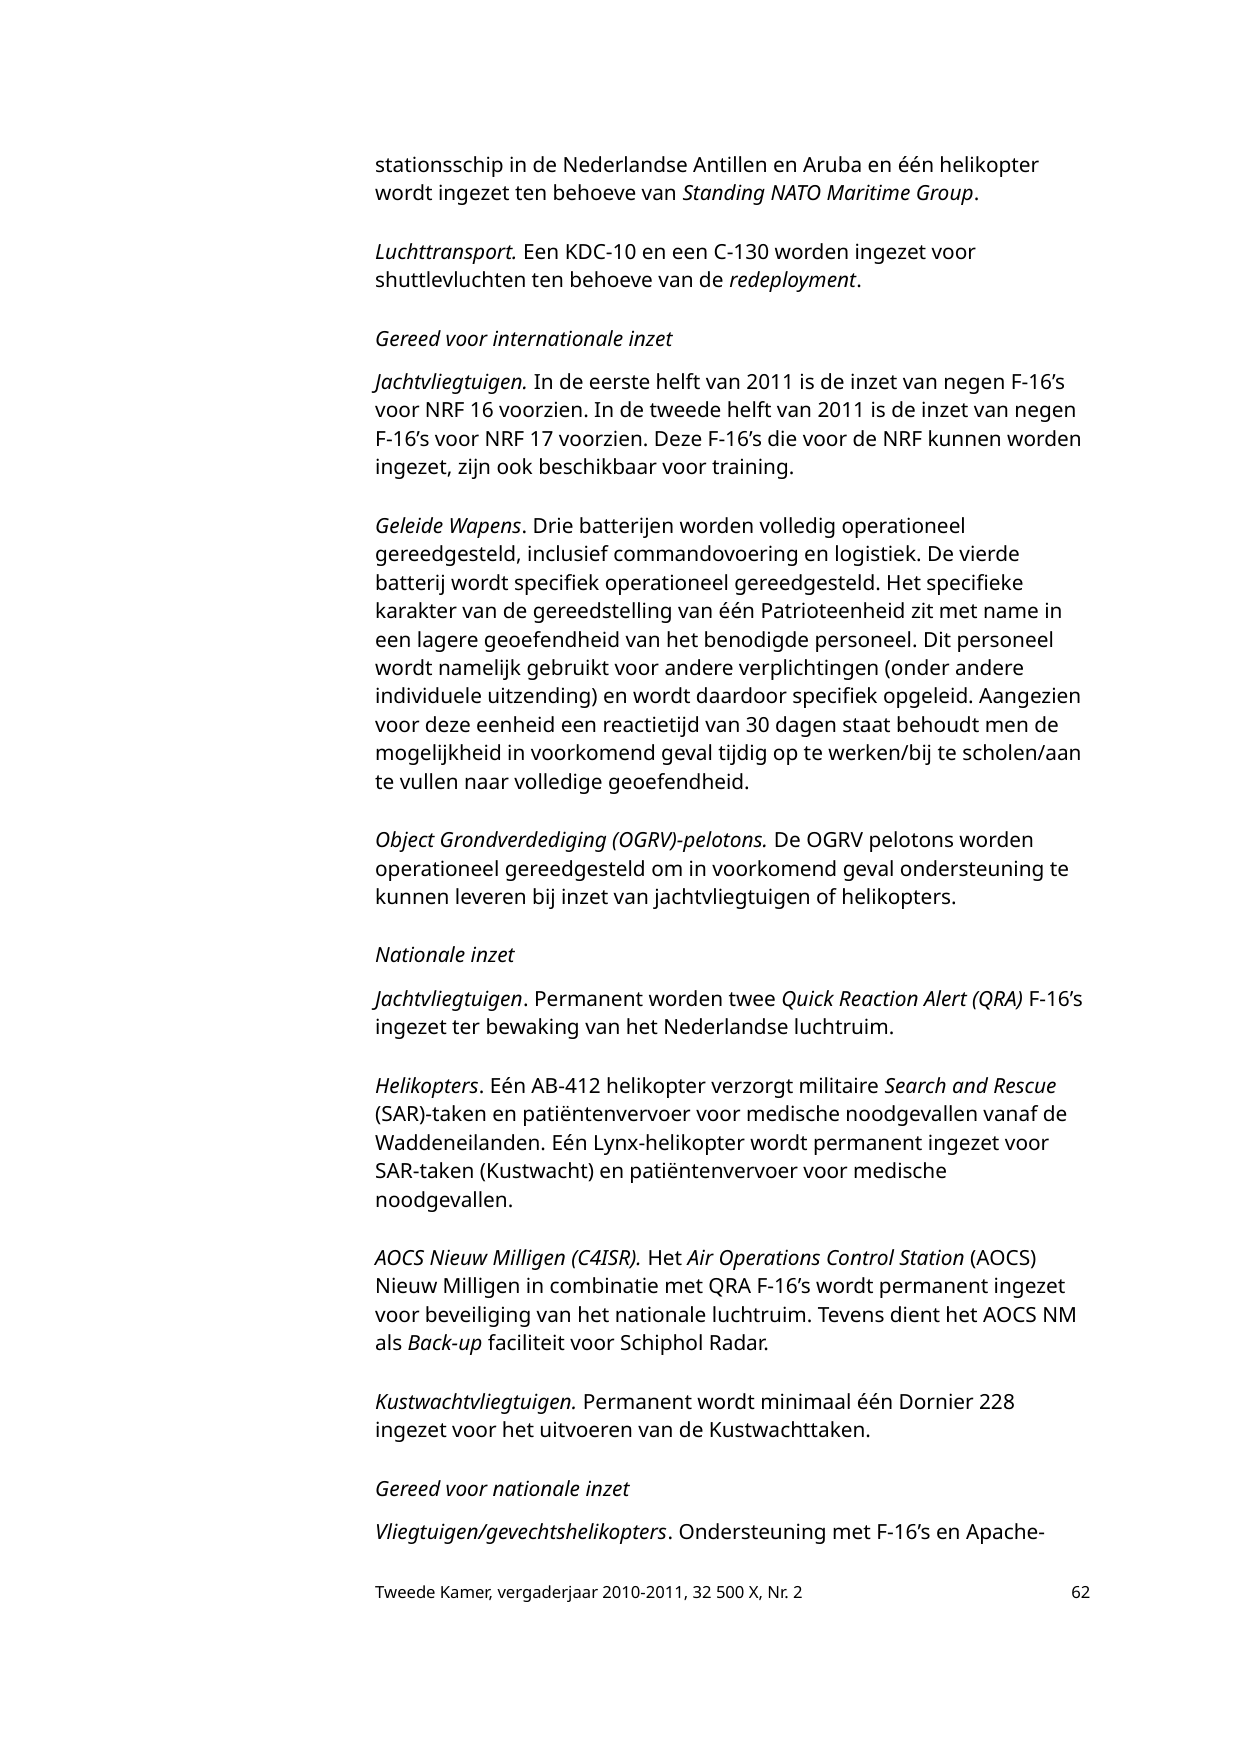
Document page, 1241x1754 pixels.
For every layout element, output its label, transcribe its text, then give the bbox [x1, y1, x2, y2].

text Geleide Wapens. Drie batterijen worden volledig operationeel gereedgesteld, inclusief commandovoering en logistiek. De vierde batterij wordt specifiek operationeel gereedgesteld. Het specifieke karakter van de gereedstelling van één Patrioteenheid zit met name in een lagere geoefendheid van het benodigde personeel. Dit personeel wordt namelijk gebruikt voor andere verplichtingen (onder andere individuele uitzending) en wordt daardoor specifiek opgeleid. Aangezien voor deze eenheid een reactietijd van 30 dagen staat behoudt men de mogelijkheid in voorkomend geval tijdig op te werken/bij te scholen/aan te vullen naar volledige geoefendheid. [375, 511, 1090, 795]
text Luchttransport. Een KDC-10 en een C-130 worden ingezet voor shuttlevluchten ten behoeve van de redeployment. [375, 237, 1090, 294]
text AOCS Nieuw Milligen (C4ISR). Het Air Operations Control Station (AOCS) Nieuw Milligen in combinatie met QRA F-16’s wordt permanent ingezet voor beveiliging van het nationale luchtruim. Tevens dient het AOCS NM als Back-up faciliteit voor Schiphol Radar. [375, 1243, 1090, 1357]
text Gereed voor internationale inzet [375, 324, 1090, 352]
text Vliegtuigen/gevechtshelikopters. Ondersteuning met F-16’s en Apache- [375, 1517, 1090, 1546]
text Jachtvliegtuigen. In de eerste helft van 2011 is de inzet van negen F-16’s voor NRF 16 voorzien. In de tweede helft van 2011 is de inzet van negen F-16’s voor NRF 17 voorzien. Deze F-16’s die voor de NRF kunnen worden ingezet, zijn ook beschikbaar voor training. [375, 367, 1090, 481]
text Object Grondverdediging (OGRV)-pelotons. De OGRV pelotons worden operationeel gereedgesteld om in voorkomend geval ondersteuning te kunnen leveren bij inzet van jachtvliegtuigen of helikopters. [375, 825, 1090, 911]
text Jachtvliegtuigen. Permanent worden twee Quick Reaction Alert (QRA) F-16’s ingezet ter bewaking van het Nederlandse luchtruim. [375, 984, 1090, 1041]
text Gereed voor nationale inzet [375, 1474, 1090, 1502]
text Helikopters. Eén AB-412 helikopter verzorgt militaire Search and Rescue (SAR)-taken en patiëntenvervoer voor medische noodgevallen vanaf de Waddeneilanden. Eén Lynx-helikopter wordt permanent ingezet voor SAR-taken (Kustwacht) en patiëntenvervoer voor medische noodgevallen. [375, 1071, 1090, 1213]
text Nationale inzet [375, 941, 1090, 969]
text stationsschip in de Nederlandse Antillen en Aruba en één helikopter wordt ingezet ten behoeve van Standing NATO Maritime Group. [375, 150, 1090, 207]
text Kustwachtvliegtuigen. Permanent wordt minimaal één Dornier 228 ingezet voor het uitvoeren van de Kustwachttaken. [375, 1387, 1090, 1444]
